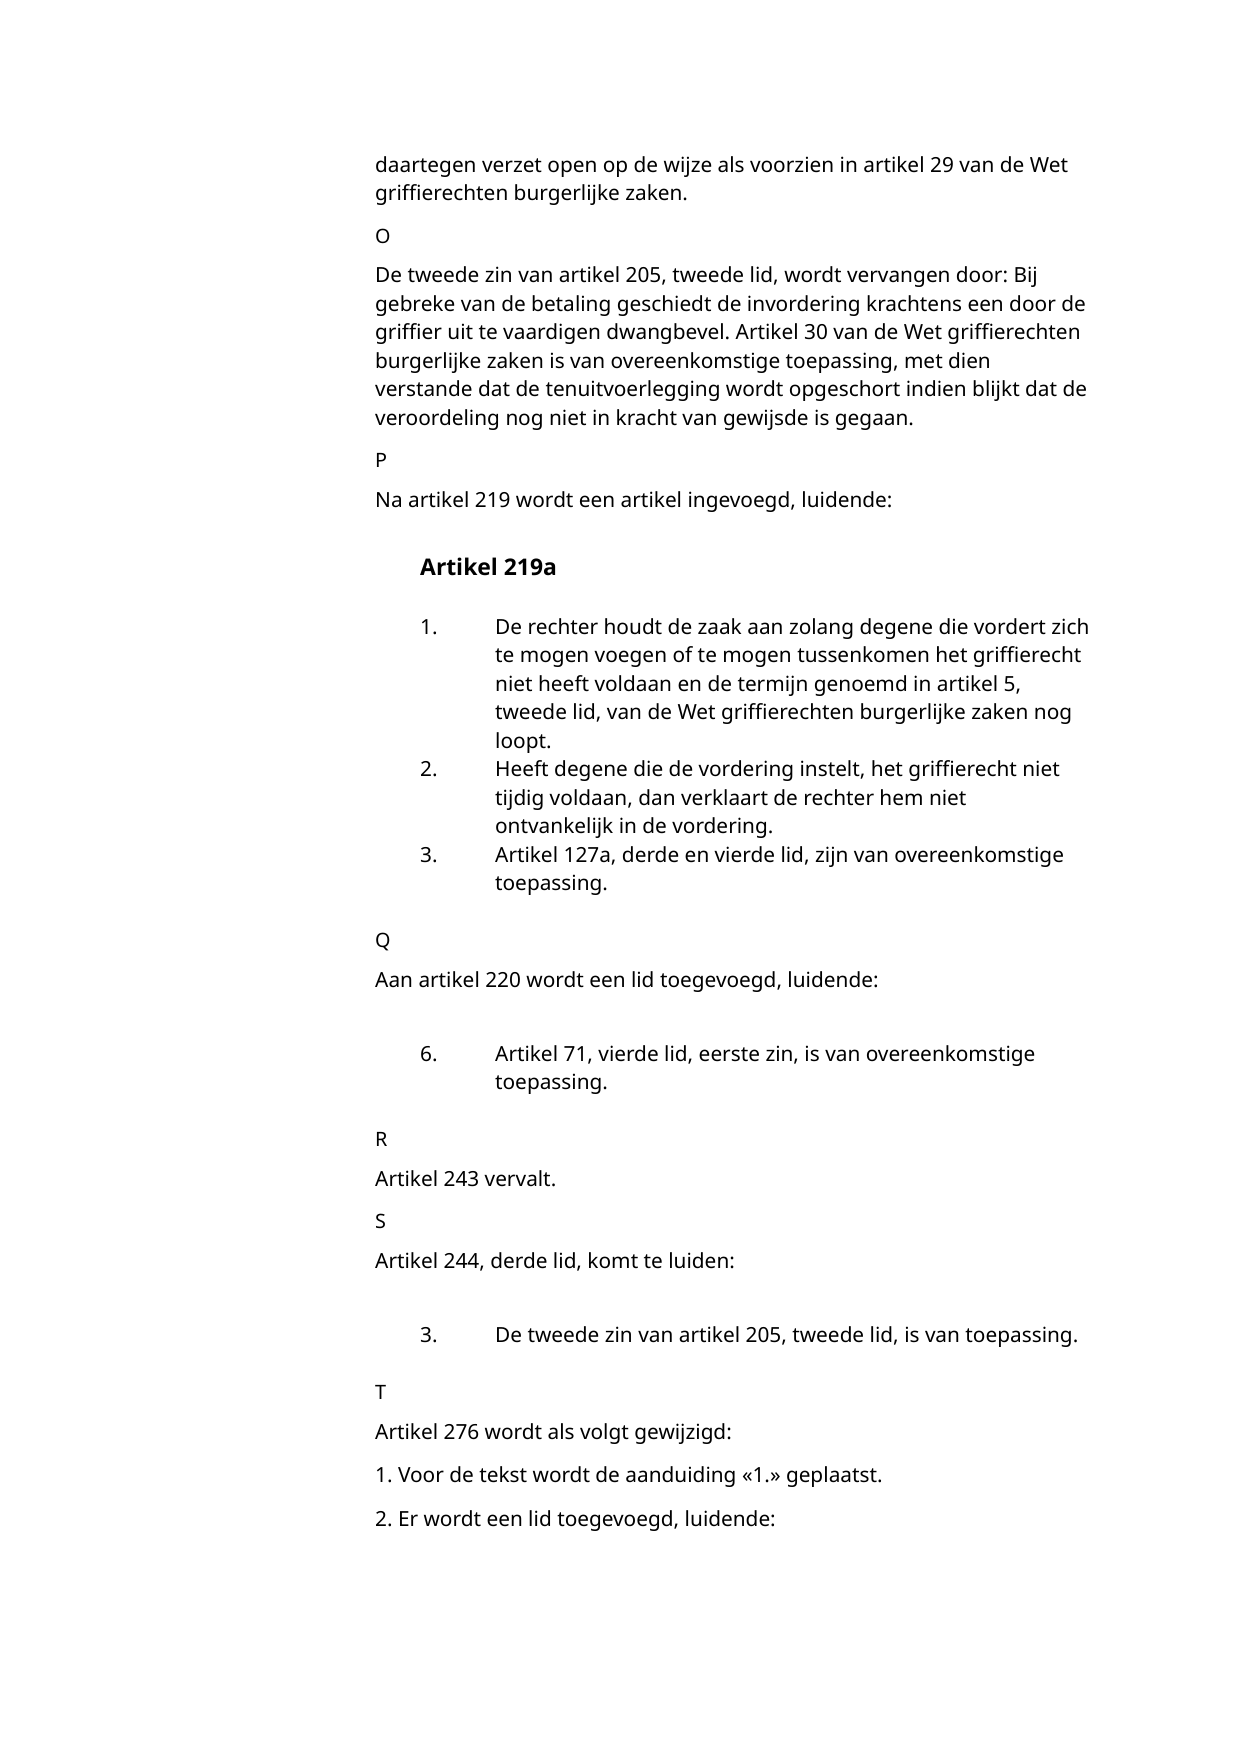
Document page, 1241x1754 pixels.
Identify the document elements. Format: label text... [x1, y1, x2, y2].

text S [375, 1208, 1090, 1235]
text De tweede zin van artikel 205, tweede lid, wordt vervangen door: Bij gebreke van de betaling geschiedt de invordering krachtens een door de griffier uit te vaardigen dwangbevel. Artikel 30 van de Wet griffierechten burgerlijke zaken is van overeenkomstige toepassing, met dien verstande dat de tenuitvoerlegging wordt opgeschort indien blijkt dat de veroordeling nog niet in kracht van gewijsde is gegaan. [375, 261, 1090, 431]
text R [375, 1126, 1090, 1153]
list De tweede zin van artikel 205, tweede lid, is van toepassing. [420, 1320, 1090, 1348]
text P [375, 446, 1090, 473]
text 2. Er wordt een lid toegevoegd, luidende: [375, 1504, 1090, 1532]
text Artikel 243 vervalt. [375, 1164, 1090, 1193]
text Artikel 276 wordt als volgt gewijzigd: [375, 1417, 1090, 1446]
text Na artikel 219 wordt een artikel ingevoegd, luidende: [375, 485, 1090, 513]
subtitle Artikel 219a [420, 551, 1090, 582]
text 1. Voor de tekst wordt de aanduiding «1.» geplaatst. [375, 1461, 1090, 1489]
text daartegen verzet open op de wijze als voorzien in artikel 29 van de Wet griffierechten burgerlijke zaken. [375, 150, 1090, 207]
list Artikel 127a, derde en vierde lid, zijn van overeenkomstige toepassing. [420, 840, 1090, 897]
list Artikel 71, vierde lid, eerste zin, is van overeenkomstige toepassing. [420, 1039, 1090, 1096]
list De rechter houdt de zaak aan zolang degene die vordert zich te mogen voegen of te mogen tussenkomen het griffierecht niet heeft voldaan en de termijn genoemd in artikel 5, tweede lid, van de Wet griffierechten burgerlijke zaken nog loopt. [420, 612, 1090, 754]
text T [375, 1378, 1090, 1405]
text O [375, 222, 1090, 249]
text Aan artikel 220 wordt een lid toegevoegd, luidende: [375, 965, 1090, 994]
list Heeft degene die de vordering instelt, het griffierecht niet tijdig voldaan, dan verklaart de rechter hem niet ontvankelijk in de vordering. [420, 754, 1090, 840]
text Artikel 244, derde lid, komt te luiden: [375, 1247, 1090, 1275]
text Q [375, 927, 1090, 953]
